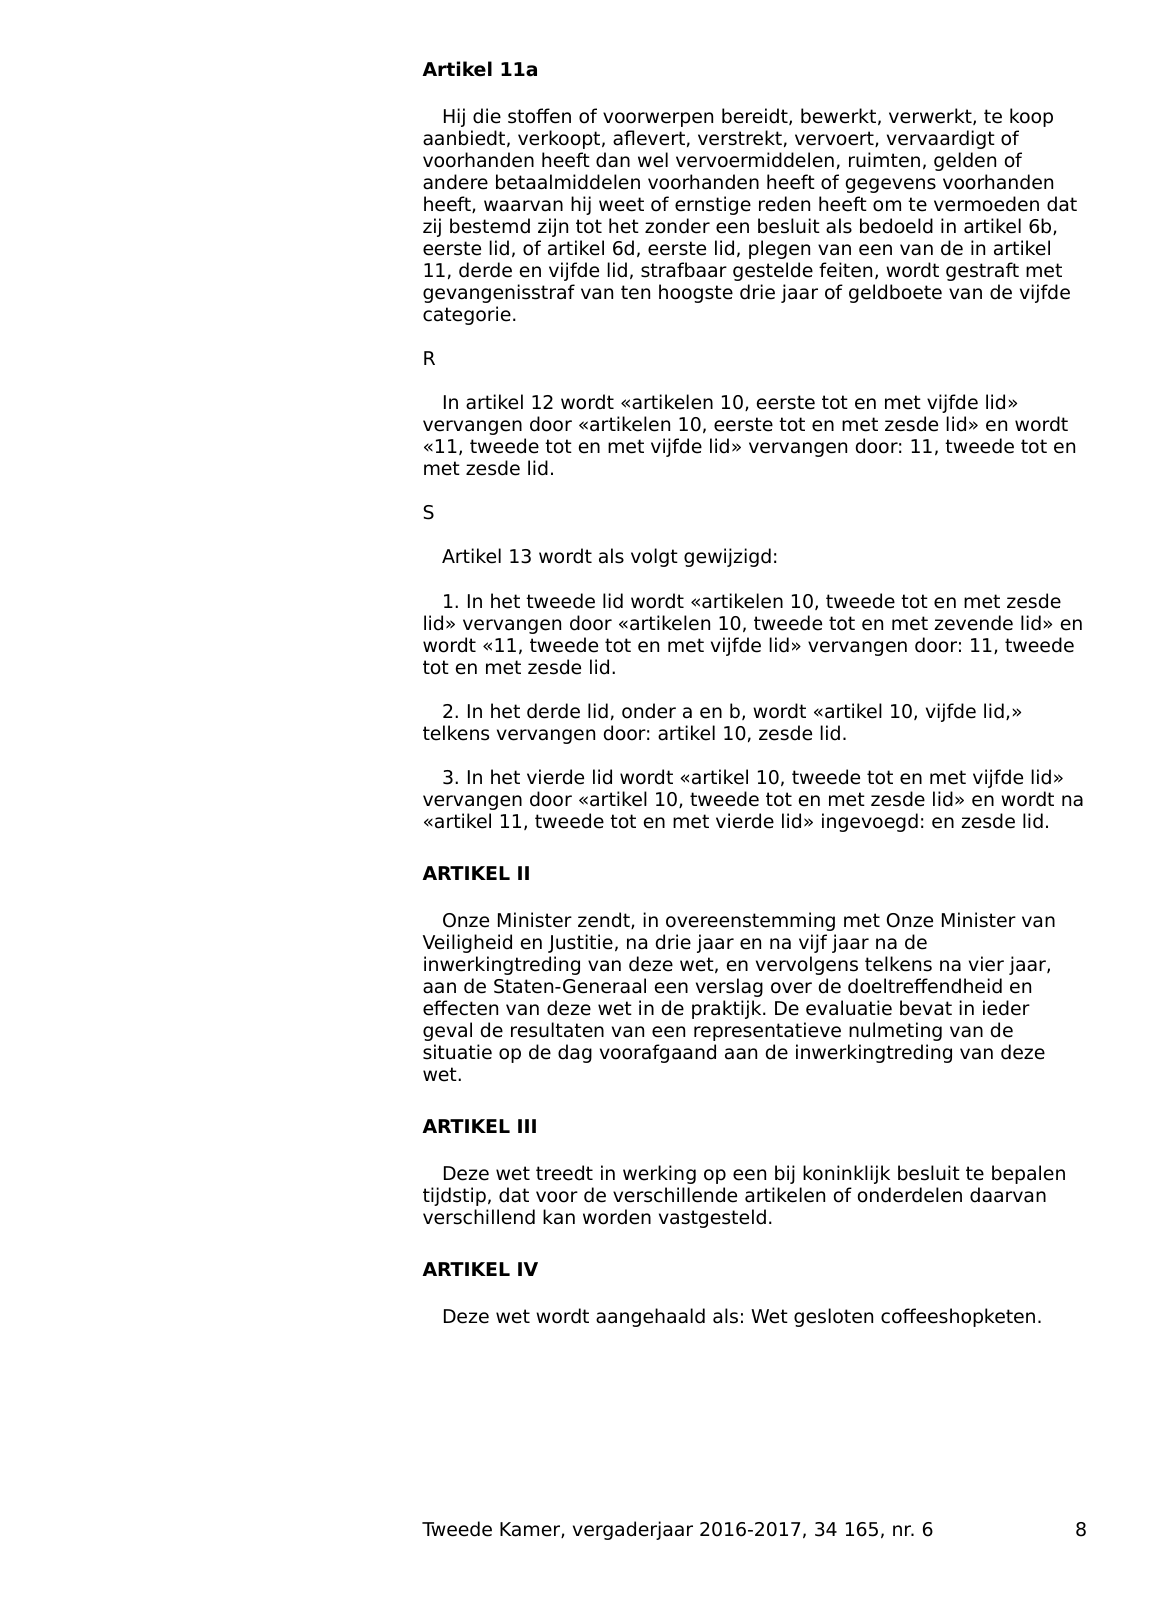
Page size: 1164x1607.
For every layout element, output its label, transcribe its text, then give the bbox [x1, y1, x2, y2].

subtitle ARTIKEL III [422, 1116, 1087, 1138]
subtitle ARTIKEL IV [422, 1258, 1087, 1281]
text Hij die stoffen of voorwerpen bereidt, bewerkt, verwerkt, te koop aanbiedt, verkoopt, aflevert, verstrekt, vervoert, vervaardigt of voorhanden heeft dan wel vervoermiddelen, ruimten, gelden of andere betaalmiddelen voorhanden heeft of gegevens voorhanden heeft, waarvan hij weet of ernstige reden heeft om te vermoeden dat zij bestemd zijn tot het zonder een besluit als bedoeld in artikel 6b, eerste lid, of artikel 6d, eerste lid, plegen van een van de in artikel 11, derde en vijfde lid, strafbaar gestelde feiten, wordt gestraft met gevangenisstraf van ten hoogste drie jaar of geldboete van de vijfde categorie. [422, 106, 1087, 326]
text 1. In het tweede lid wordt «artikelen 10, tweede tot en met zesde lid» vervangen door «artikelen 10, tweede tot en met zevende lid» en wordt «11, tweede tot en met vijfde lid» vervangen door: 11, tweede tot en met zesde lid. [422, 591, 1087, 678]
text Deze wet treedt in werking op een bij koninklijk besluit te bepalen tijdstip, dat voor de verschillende artikelen of onderdelen daarvan verschillend kan worden vastgesteld. [422, 1163, 1087, 1228]
text In artikel 12 wordt «artikelen 10, eerste tot en met vijfde lid» vervangen door «artikelen 10, eerste tot en met zesde lid» en wordt «11, tweede tot en met vijfde lid» vervangen door: 11, tweede tot en met zesde lid. [422, 392, 1087, 480]
subtitle Artikel 11a [422, 59, 1087, 81]
text Onze Minister zendt, in overeenstemming met Onze Minister van Veiligheid en Justitie, na drie jaar en na vijf jaar na de inwerkingtreding van deze wet, en vervolgens telkens na vier jaar, aan de Staten-Generaal een verslag over de doeltreffendheid en effecten van deze wet in de praktijk. De evaluatie bevat in ieder geval de resultaten van een representatieve nulmeting van de situatie op de dag voorafgaand aan de inwerkingtreding van deze wet. [422, 910, 1087, 1086]
text S [422, 502, 1087, 524]
text R [422, 348, 1087, 370]
text Artikel 13 wordt als volgt gewijzigd: [422, 546, 1087, 568]
text 2. In het derde lid, onder a en b, wordt «artikel 10, vijfde lid,» telkens vervangen door: artikel 10, zesde lid. [422, 701, 1087, 745]
subtitle ARTIKEL II [422, 863, 1087, 885]
text Deze wet wordt aangehaald als: Wet gesloten coffeeshopketen. [422, 1306, 1087, 1327]
text 3. In het vierde lid wordt «artikel 10, tweede tot en met vijfde lid» vervangen door «artikel 10, tweede tot en met zesde lid» en wordt na «artikel 11, tweede tot en met vierde lid» ingevoegd: en zesde lid. [422, 767, 1087, 833]
